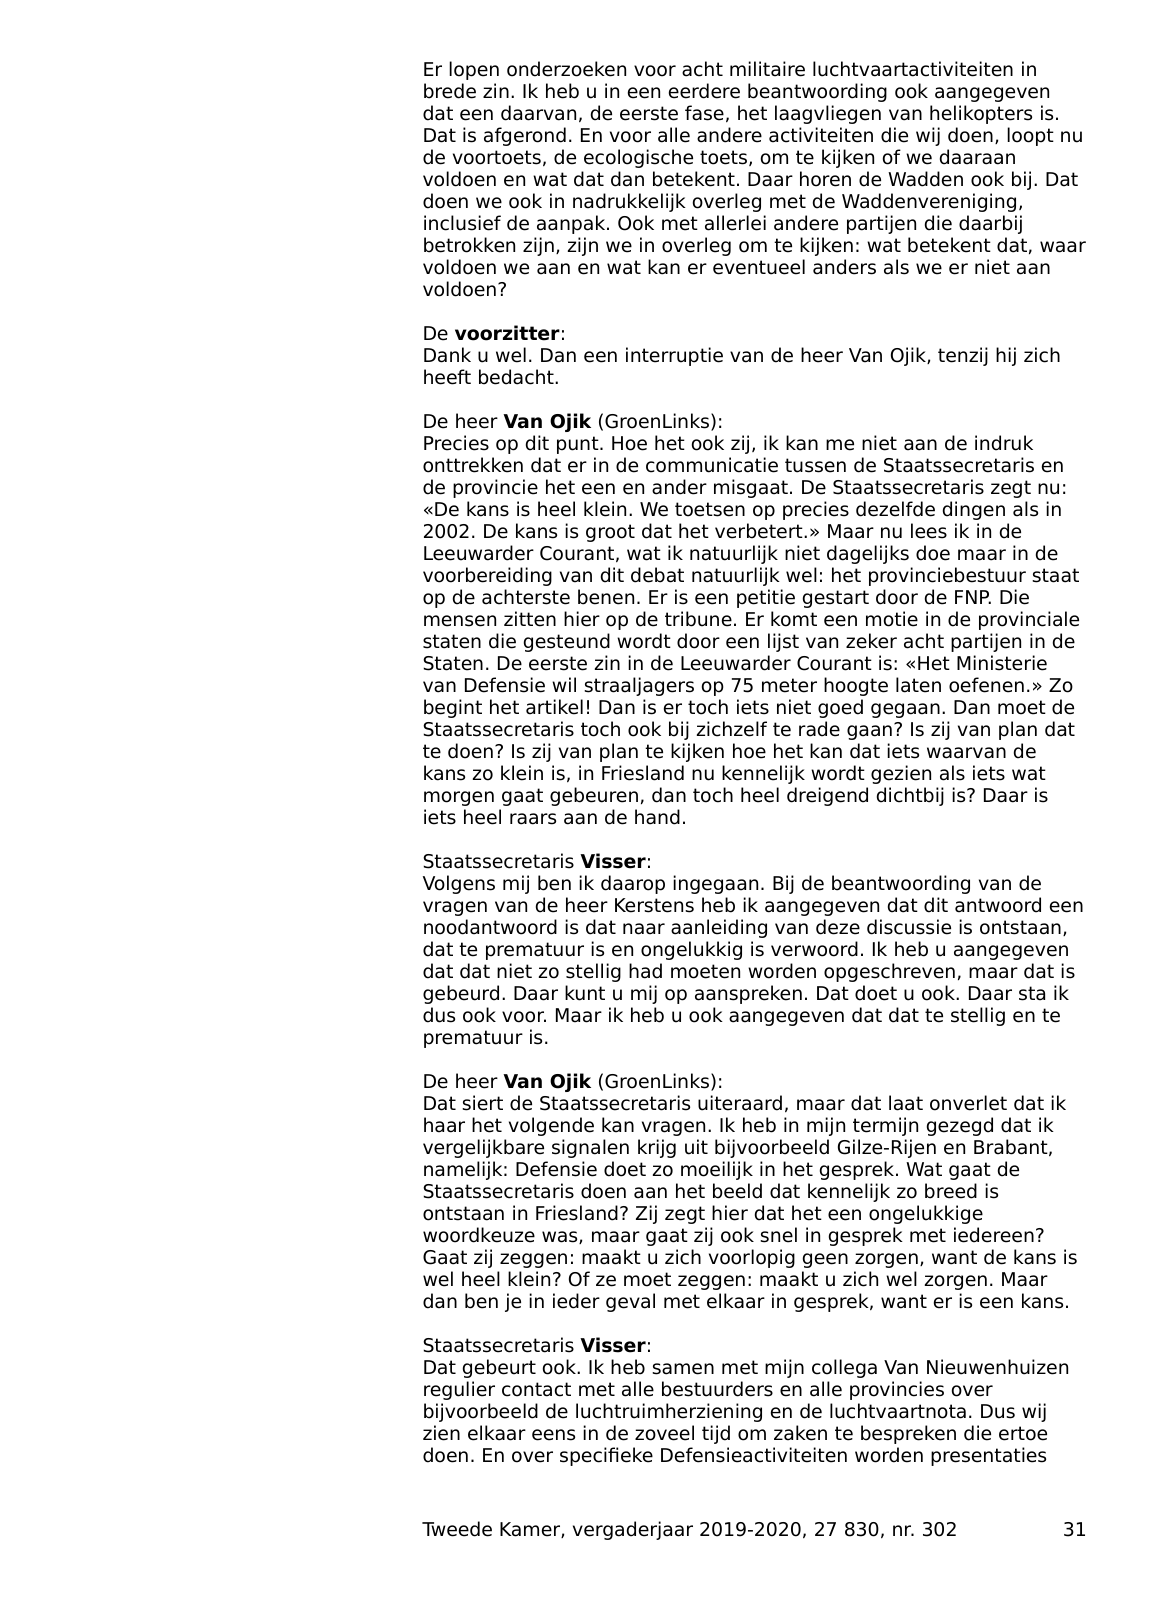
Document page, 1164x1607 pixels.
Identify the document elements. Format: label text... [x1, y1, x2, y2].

text Staatssecretaris Visser: [422, 851, 1087, 873]
text De heer Van Ojik (GroenLinks): [422, 411, 1087, 433]
text Dank u wel. Dan een interruptie van de heer Van Ojik, tenzij hij zich heeft bedacht. [422, 345, 1087, 389]
text Dat gebeurt ook. Ik heb samen met mijn collega Van Nieuwenhuizen regulier contact met alle bestuurders en alle provincies over bijvoorbeeld de luchtruimherziening en de luchtvaartnota. Dus wij zien elkaar eens in de zoveel tijd om zaken te bespreken die ertoe doen. En over specifieke Defensieactiviteiten worden presentaties [422, 1357, 1087, 1467]
text De voorzitter: [422, 323, 1087, 345]
text Precies op dit punt. Hoe het ook zij, ik kan me niet aan de indruk onttrekken dat er in de communicatie tussen de Staatssecretaris en de provincie het een en ander misgaat. De Staatssecretaris zegt nu: «De kans is heel klein. We toetsen op precies dezelfde dingen als in 2002. De kans is groot dat het verbetert.» Maar nu lees ik in de Leeuwarder Courant, wat ik natuurlijk niet dagelijks doe maar in de voorbereiding van dit debat natuurlijk wel: het provinciebestuur staat op de achterste benen. Er is een petitie gestart door de FNP. Die mensen zitten hier op de tribune. Er komt een motie in de provinciale staten die gesteund wordt door een lijst van zeker acht partijen in de Staten. De eerste zin in de Leeuwarder Courant is: «Het Ministerie van Defensie wil straaljagers op 75 meter hoogte laten oefenen.» Zo begint het artikel! Dan is er toch iets niet goed gegaan. Dan moet de Staatssecretaris toch ook bij zichzelf te rade gaan? Is zij van plan dat te doen? Is zij van plan te kijken hoe het kan dat iets waarvan de kans zo klein is, in Friesland nu kennelijk wordt gezien als iets wat morgen gaat gebeuren, dan toch heel dreigend dichtbij is? Daar is iets heel raars aan de hand. [422, 433, 1087, 829]
text Staatssecretaris Visser: [422, 1335, 1087, 1357]
text De heer Van Ojik (GroenLinks): [422, 1071, 1087, 1093]
text Volgens mij ben ik daarop ingegaan. Bij de beantwoording van de vragen van de heer Kerstens heb ik aangegeven dat dit antwoord een noodantwoord is dat naar aanleiding van deze discussie is ontstaan, dat te prematuur is en ongelukkig is verwoord. Ik heb u aangegeven dat dat niet zo stellig had moeten worden opgeschreven, maar dat is gebeurd. Daar kunt u mij op aanspreken. Dat doet u ook. Daar sta ik dus ook voor. Maar ik heb u ook aangegeven dat dat te stellig en te prematuur is. [422, 873, 1087, 1049]
text Dat siert de Staatssecretaris uiteraard, maar dat laat onverlet dat ik haar het volgende kan vragen. Ik heb in mijn termijn gezegd dat ik vergelijkbare signalen krijg uit bijvoorbeeld Gilze-Rijen en Brabant, namelijk: Defensie doet zo moeilijk in het gesprek. Wat gaat de Staatssecretaris doen aan het beeld dat kennelijk zo breed is ontstaan in Friesland? Zij zegt hier dat het een ongelukkige woordkeuze was, maar gaat zij ook snel in gesprek met iedereen? Gaat zij zeggen: maakt u zich voorlopig geen zorgen, want de kans is wel heel klein? Of ze moet zeggen: maakt u zich wel zorgen. Maar dan ben je in ieder geval met elkaar in gesprek, want er is een kans. [422, 1093, 1087, 1313]
text Er lopen onderzoeken voor acht militaire luchtvaartactiviteiten in brede zin. Ik heb u in een eerdere beantwoording ook aangegeven dat een daarvan, de eerste fase, het laagvliegen van helikopters is. Dat is afgerond. En voor alle andere activiteiten die wij doen, loopt nu de voortoets, de ecologische toets, om te kijken of we daaraan voldoen en wat dat dan betekent. Daar horen de Wadden ook bij. Dat doen we ook in nadrukkelijk overleg met de Waddenvereniging, inclusief de aanpak. Ook met allerlei andere partijen die daarbij betrokken zijn, zijn we in overleg om te kijken: wat betekent dat, waar voldoen we aan en wat kan er eventueel anders als we er niet aan voldoen? [422, 59, 1087, 301]
